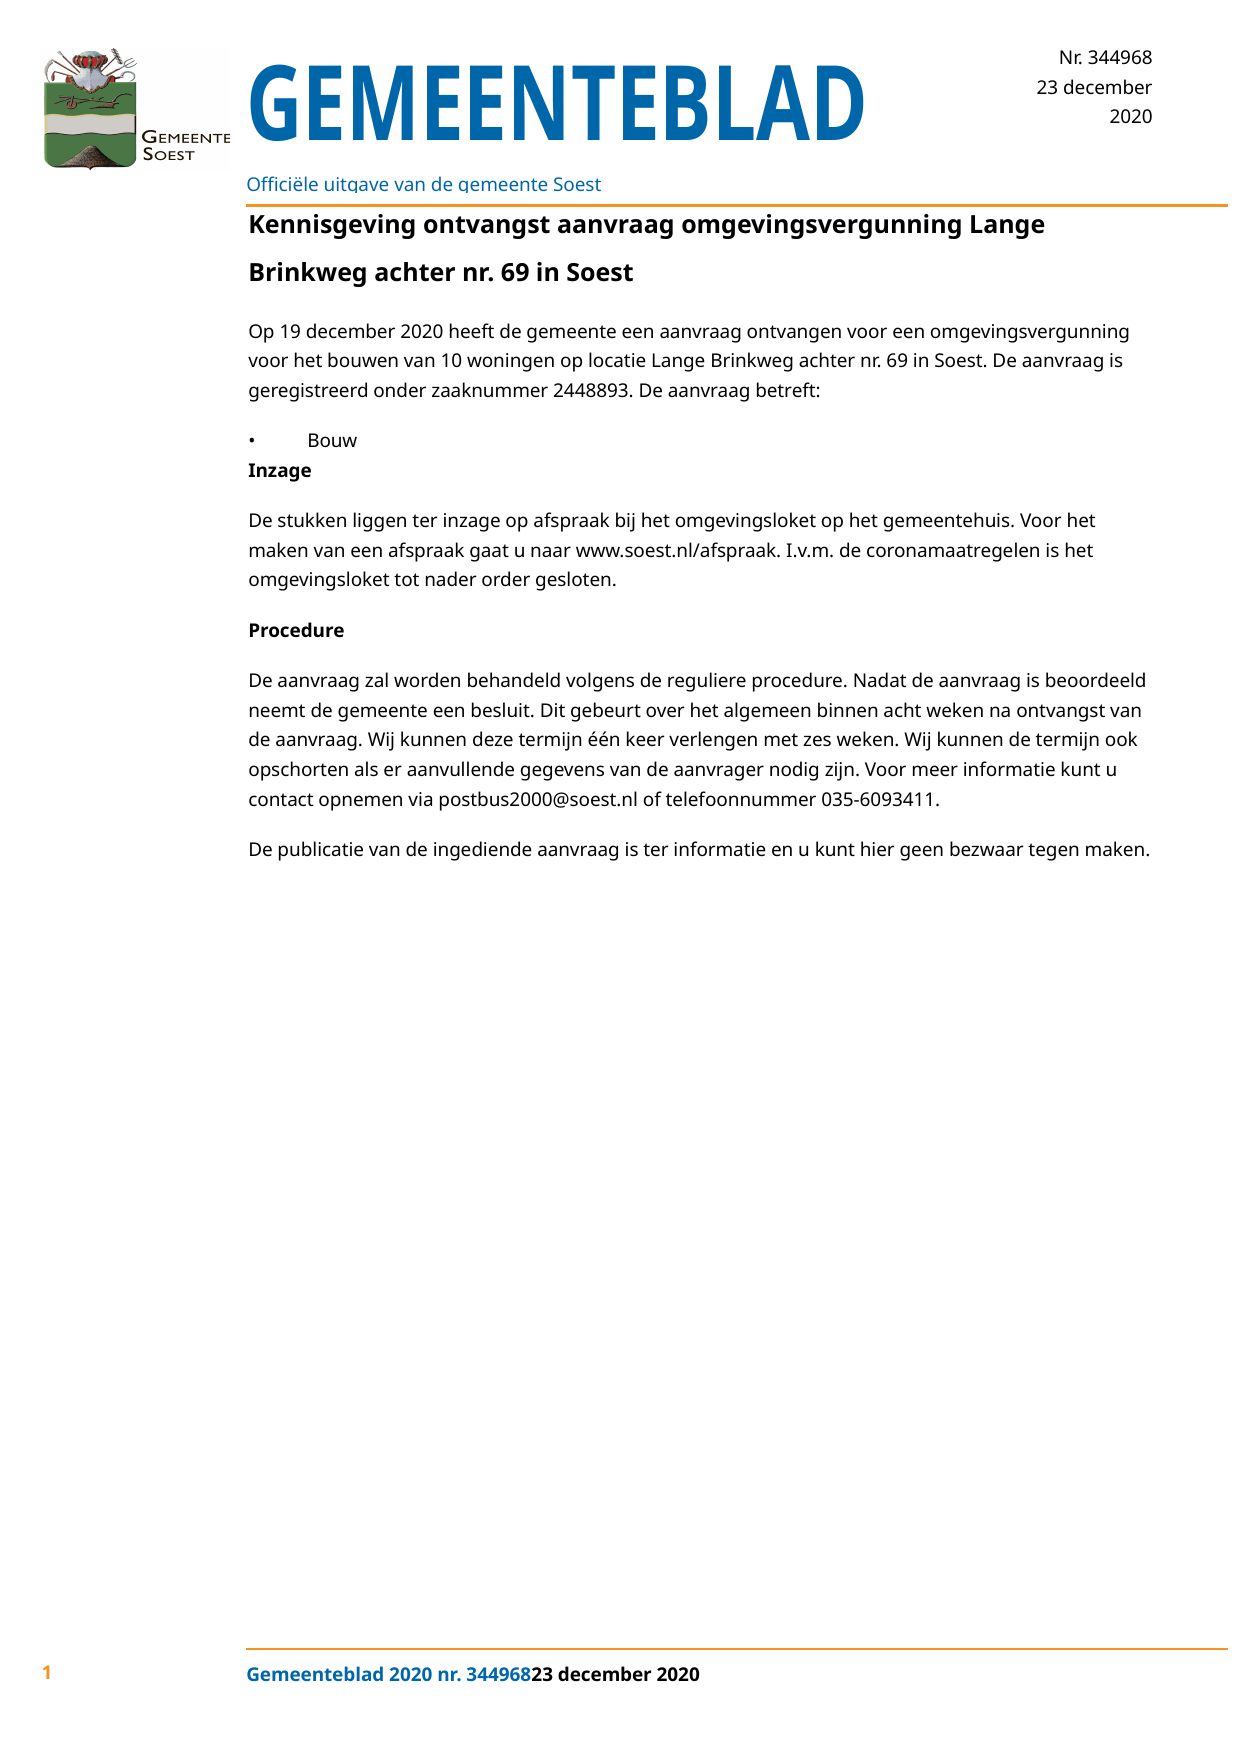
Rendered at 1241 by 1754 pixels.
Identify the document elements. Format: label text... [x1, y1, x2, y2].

list Bouw [248, 427, 1152, 453]
text Kennisgeving ontvangst aanvraag omgevingsvergunning Lange Brinkweg achter nr. 69 in Soest [248, 207, 1152, 288]
text De stukken liggen ter inzage op afspraak bij het omgevingsloket op het gemeentehuis. Voor het maken van een afspraak gaat u naar www.soest.nl/afspraak. I.v.m. de coronamaatregelen is het omgevingsloket tot nader order gesloten. [248, 507, 1152, 592]
text De publicatie van de ingediende aanvraag is ter informatie en u kunt hier geen bezwaar tegen maken. [248, 836, 1152, 862]
text De aanvraag zal worden behandeld volgens de reguliere procedure. Nadat de aanvraag is beoordeeld neemt de gemeente een besluit. Dit gebeurt over het algemeen binnen acht weken na ontvangst van de aanvraag. Wij kunnen deze termijn één keer verlengen met zes weken. Wij kunnen de termijn ook opschorten als er aanvullende gegevens van de aanvrager nodig zijn. Voor meer informatie kunt u contact opnemen via postbus2000@soest.nl of telefoonnummer 035-6093411. [248, 667, 1152, 812]
text Inzage [248, 457, 1152, 483]
text Op 19 december 2020 heeft de gemeente een aanvraag ontvangen voor een omgevingsvergunning voor het bouwen van 10 woningen op locatie Lange Brinkweg achter nr. 69 in Soest. De aanvraag is geregistreerd onder zaaknummer 2448893. De aanvraag betreft: [248, 318, 1152, 403]
picture [41, 47, 231, 172]
text Procedure [248, 617, 1152, 643]
